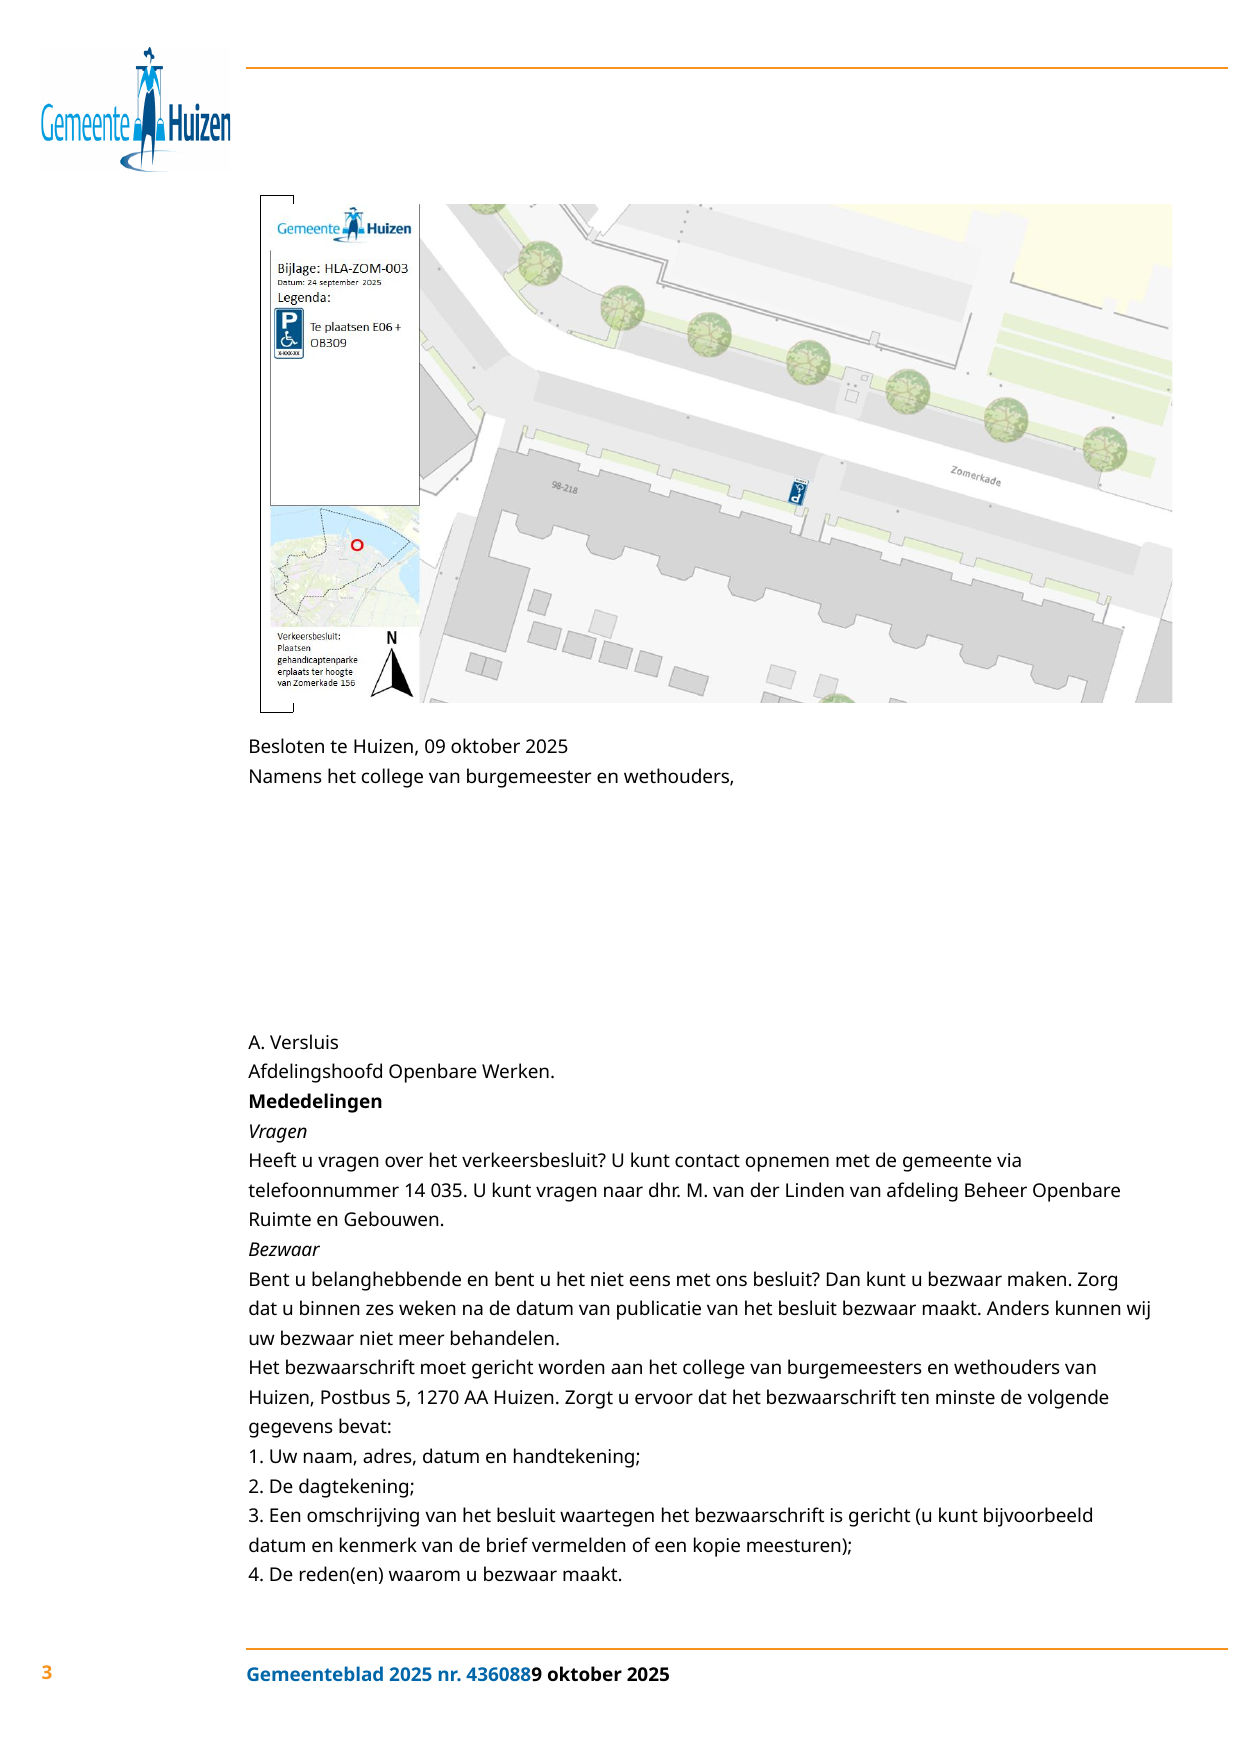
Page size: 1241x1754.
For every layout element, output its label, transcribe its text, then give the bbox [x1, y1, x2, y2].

picture [268, 204, 1173, 703]
text 2. De dagtekening; [248, 1473, 1152, 1499]
text Besloten te Huizen, 09 oktober 2025 [248, 733, 1152, 759]
text Afdelingshoofd Openbare Werken. [248, 1059, 1152, 1084]
text Vragen [248, 1118, 1152, 1144]
text Bent u belanghebbende en bent u het niet eens met ons besluit? Dan kunt u bezwaar maken. Zorg dat u binnen zes weken na de datum van publicatie van het besluit bezwaar maakt. Anders kunnen wij uw bezwaar niet meer behandelen. [248, 1266, 1152, 1351]
text Mededelingen [248, 1088, 1152, 1114]
text 4. De reden(en) waarom u bezwaar maakt. [248, 1562, 1152, 1587]
text 3. Een omschrijving van het besluit waartegen het bezwaarschrift is gericht (u kunt bijvoorbeeld datum en kenmerk van de brief vermelden of een kopie meesturen); [248, 1502, 1152, 1558]
text 1. Uw naam, adres, datum en handtekening; [248, 1443, 1152, 1469]
text Heeft u vragen over het verkeersbesluit? U kunt contact opnemen met de gemeente via telefoonnummer 14 035. U kunt vragen naar dhr. M. van der Linden van afdeling Beheer Openbare Ruimte en Gebouwen. [248, 1147, 1152, 1232]
text A. Versluis [248, 1029, 1152, 1055]
text Bezwaar [248, 1236, 1152, 1262]
text Namens het college van burgemeester en wethouders, [248, 763, 1152, 789]
text Het bezwaarschrift moet gericht worden aan het college van burgemeesters en wethouders van Huizen, Postbus 5, 1270 AA Huizen. Zorgt u ervoor dat het bezwaarschrift ten minste de volgende gegevens bevat: [248, 1354, 1152, 1439]
picture [41, 47, 231, 172]
